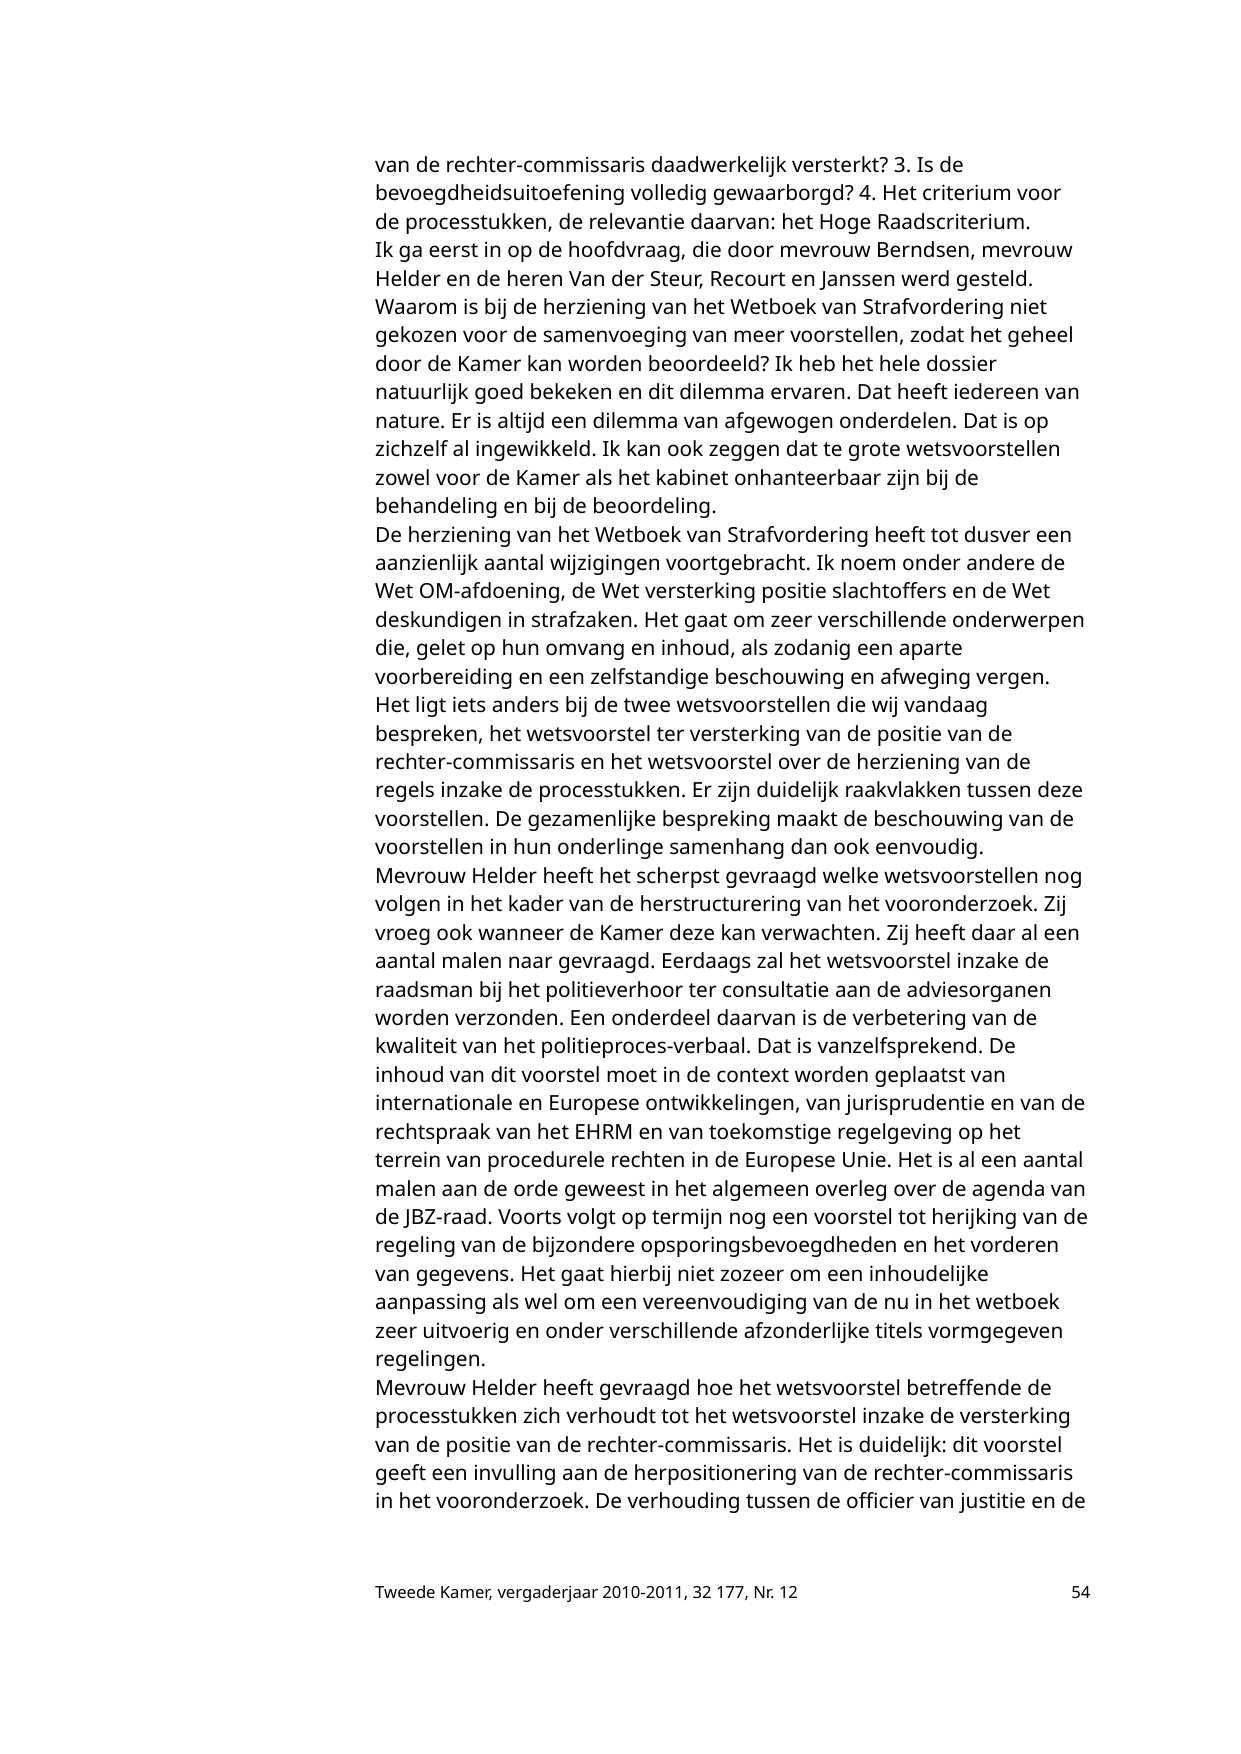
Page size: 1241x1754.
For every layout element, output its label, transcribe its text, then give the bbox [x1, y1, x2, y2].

text van de rechter-commissaris daadwerkelijk versterkt? 3. Is de bevoegdheidsuitoefening volledig gewaarborgd? 4. Het criterium voor de processtukken, de relevantie daarvan: het Hoge Raadscriterium. [375, 150, 1090, 235]
text Mevrouw Helder heeft gevraagd hoe het wetsvoorstel betreffende de processtukken zich verhoudt tot het wetsvoorstel inzake de versterking van de positie van de rechter-commissaris. Het is duidelijk: dit voorstel geeft een invulling aan de herpositionering van de rechter-commissaris in het vooronderzoek. De verhouding tussen de officier van justitie en de [375, 1373, 1090, 1515]
text Ik ga eerst in op de hoofdvraag, die door mevrouw Berndsen, mevrouw Helder en de heren Van der Steur, Recourt en Janssen werd gesteld. Waarom is bij de herziening van het Wetboek van Strafvordering niet gekozen voor de samenvoeging van meer voorstellen, zodat het geheel door de Kamer kan worden beoordeeld? Ik heb het hele dossier natuurlijk goed bekeken en dit dilemma ervaren. Dat heeft iedereen van nature. Er is altijd een dilemma van afgewogen onderdelen. Dat is op zichzelf al ingewikkeld. Ik kan ook zeggen dat te grote wetsvoorstellen zowel voor de Kamer als het kabinet onhanteerbaar zijn bij de behandeling en bij de beoordeling. [375, 235, 1090, 520]
text Mevrouw Helder heeft het scherpst gevraagd welke wetsvoorstellen nog volgen in het kader van de herstructurering van het vooronderzoek. Zij vroeg ook wanneer de Kamer deze kan verwachten. Zij heeft daar al een aantal malen naar gevraagd. Eerdaags zal het wetsvoorstel inzake de raadsman bij het politieverhoor ter consultatie aan de adviesorganen worden verzonden. Een onderdeel daarvan is de verbetering van de kwaliteit van het politieproces-verbaal. Dat is vanzelfsprekend. De inhoud van dit voorstel moet in de context worden geplaatst van internationale en Europese ontwikkelingen, van jurisprudentie en van de rechtspraak van het EHRM en van toekomstige regelgeving op het terrein van procedurele rechten in de Europese Unie. Het is al een aantal malen aan de orde geweest in het algemeen overleg over de agenda van de JBZ-raad. Voorts volgt op termijn nog een voorstel tot herijking van de regeling van de bijzondere opsporingsbevoegdheden en het vorderen van gegevens. Het gaat hierbij niet zozeer om een inhoudelijke aanpassing als wel om een vereenvoudiging van de nu in het wetboek zeer uitvoerig en onder verschillende afzonderlijke titels vormgegeven regelingen. [375, 861, 1090, 1373]
text De herziening van het Wetboek van Strafvordering heeft tot dusver een aanzienlijk aantal wijzigingen voortgebracht. Ik noem onder andere de Wet OM-afdoening, de Wet versterking positie slachtoffers en de Wet deskundigen in strafzaken. Het gaat om zeer verschillende onderwerpen die, gelet op hun omvang en inhoud, als zodanig een aparte voorbereiding en een zelfstandige beschouwing en afweging vergen. Het ligt iets anders bij de twee wetsvoorstellen die wij vandaag bespreken, het wetsvoorstel ter versterking van de positie van de rechter-commissaris en het wetsvoorstel over de herziening van de regels inzake de processtukken. Er zijn duidelijk raakvlakken tussen deze voorstellen. De gezamenlijke bespreking maakt de beschouwing van de voorstellen in hun onderlinge samenhang dan ook eenvoudig. [375, 520, 1090, 861]
